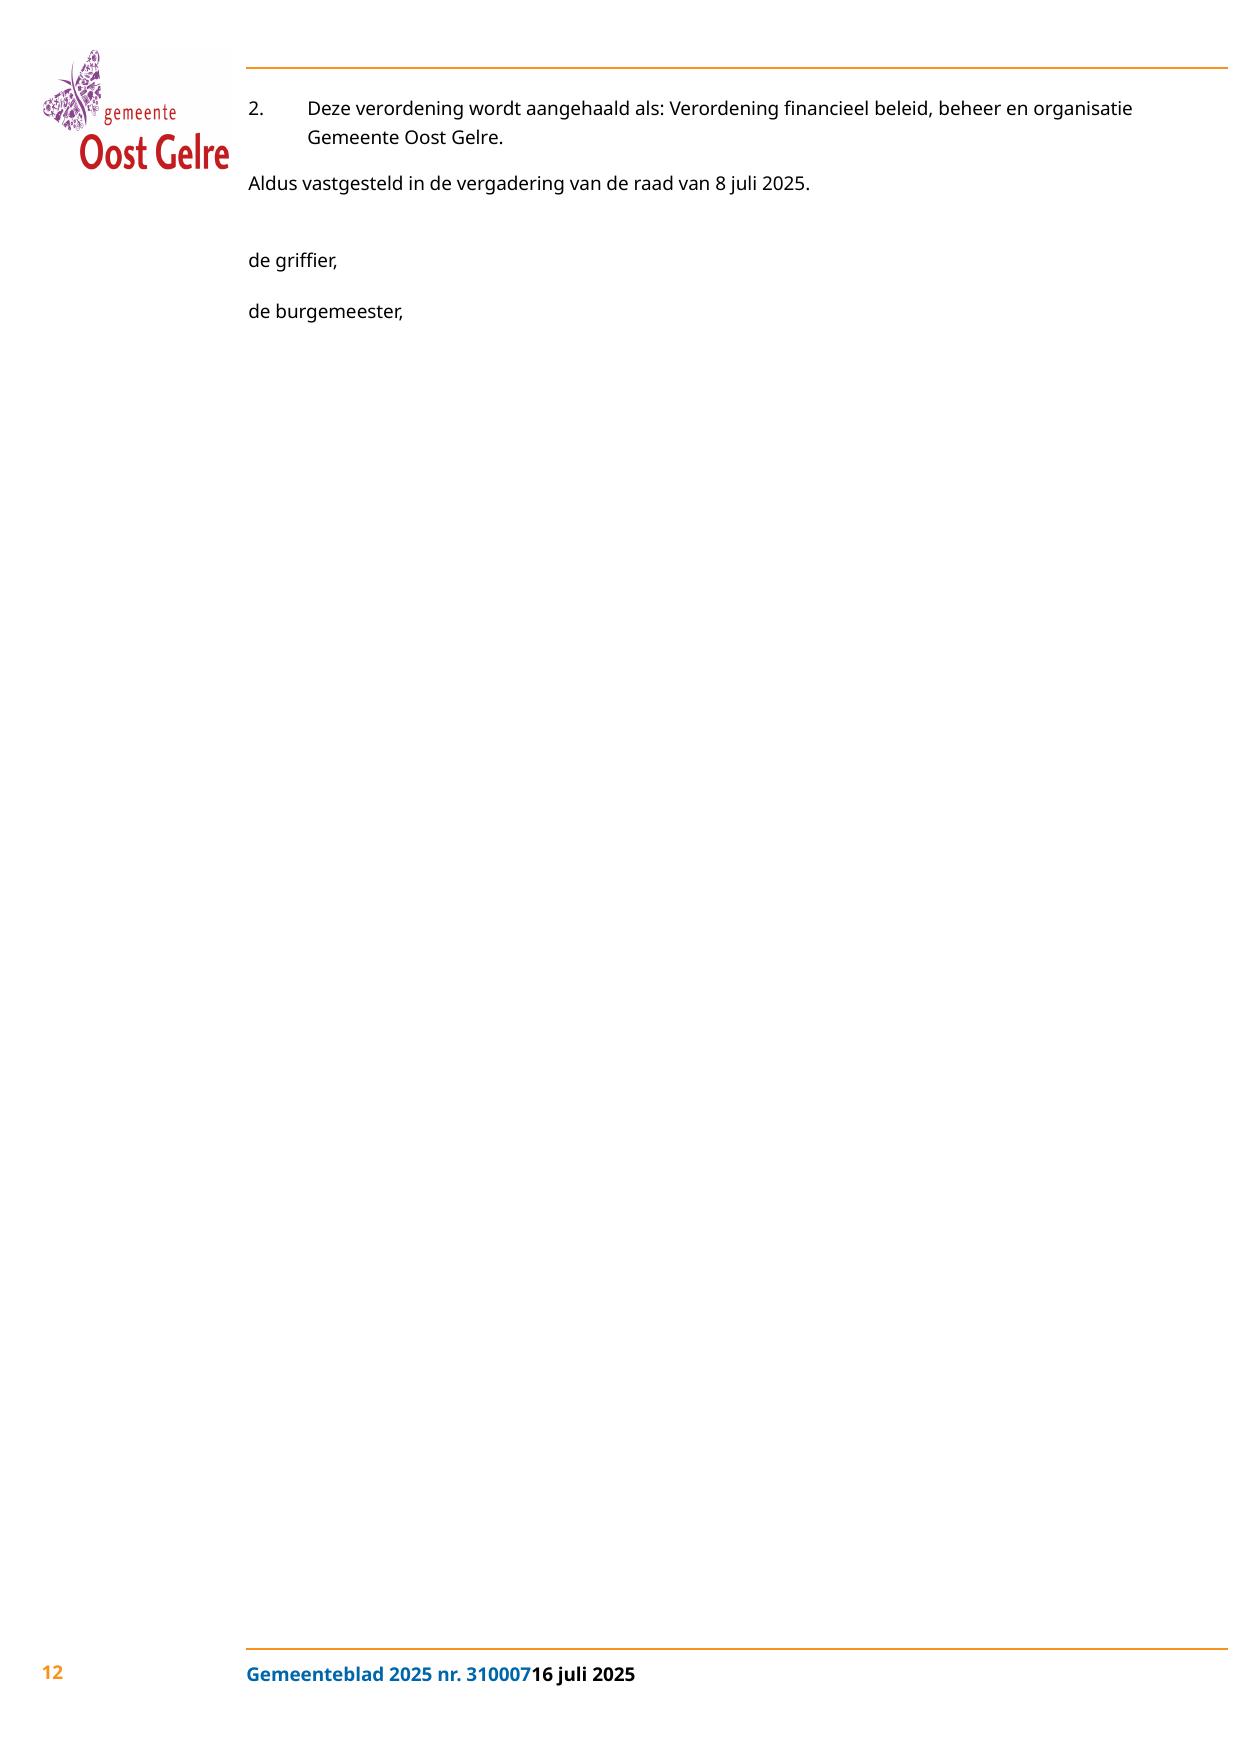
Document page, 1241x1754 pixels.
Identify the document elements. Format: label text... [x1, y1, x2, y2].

picture [41, 47, 231, 172]
text Aldus vastgesteld in de vergadering van de raad van 8 juli 2025. [248, 170, 1152, 196]
text de griffier, [248, 247, 1152, 273]
text de burgemeester, [248, 299, 1152, 324]
list Deze verordening wordt aangehaald als: Verordening financieel beleid, beheer en organisatie Gemeente Oost Gelre. [248, 95, 1152, 150]
